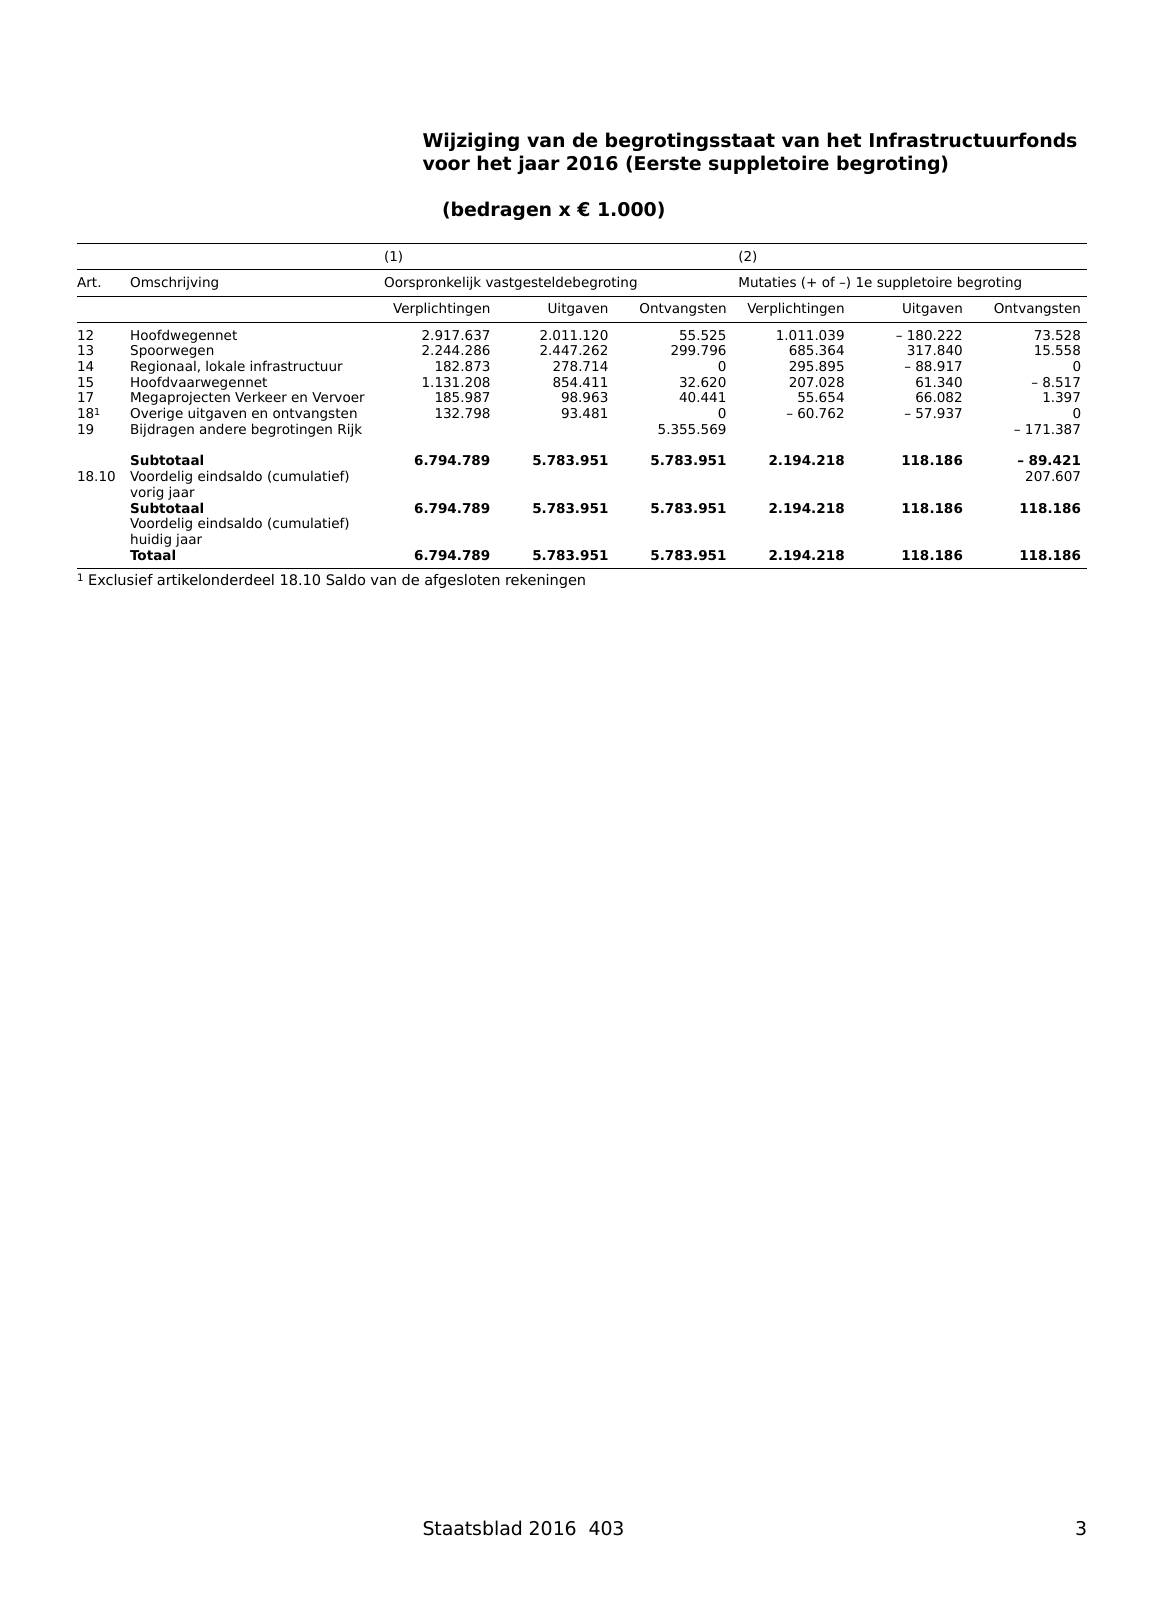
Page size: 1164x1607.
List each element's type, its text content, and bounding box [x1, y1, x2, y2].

table_cell 13 [77, 343, 124, 359]
table_cell 5.783.951 [496, 548, 614, 568]
table_cell Megaprojecten Verkeer en Vervoer [124, 390, 378, 406]
table_cell [614, 516, 732, 548]
table_cell – 180.222 [850, 323, 968, 343]
table_cell 0 [614, 406, 732, 422]
table_cell 2.194.218 [732, 500, 850, 516]
table_cell [77, 438, 124, 453]
table_cell 6.794.789 [378, 548, 496, 568]
table_cell [969, 516, 1087, 548]
table_cell 61.340 [850, 375, 968, 390]
table_cell 66.082 [850, 390, 968, 406]
table_cell 132.798 [378, 406, 496, 422]
table_cell Voordelig eindsaldo (cumulatief) vorig jaar [124, 469, 378, 500]
table_cell 181 [77, 406, 124, 422]
table_cell 118.186 [969, 548, 1087, 568]
table_cell – 8.517 [969, 375, 1087, 390]
table_cell 2.194.218 [732, 453, 850, 469]
table_cell 5.783.951 [496, 500, 614, 516]
table_cell Bijdragen andere begrotingen Rijk [124, 422, 378, 437]
table_cell [850, 516, 968, 548]
table_cell 55.525 [614, 323, 732, 343]
table_cell 18.10 [77, 469, 124, 500]
table_header [77, 244, 124, 269]
table_cell Hoofdvaarwegennet [124, 375, 378, 390]
table_cell [124, 297, 378, 322]
table_cell 5.783.951 [614, 500, 732, 516]
table_cell Omschrijving [124, 270, 378, 296]
table_cell 14 [77, 359, 124, 374]
table_cell [77, 516, 124, 548]
table_cell 207.607 [969, 469, 1087, 500]
table_cell 1.397 [969, 390, 1087, 406]
table_cell 6.794.789 [378, 500, 496, 516]
table_cell [850, 422, 968, 437]
table_cell 299.796 [614, 343, 732, 359]
table_cell 17 [77, 390, 124, 406]
table_cell 295.895 [732, 359, 850, 374]
table_cell 118.186 [969, 500, 1087, 516]
table_cell – 88.917 [850, 359, 968, 374]
table_cell 685.364 [732, 343, 850, 359]
table_cell 2.244.286 [378, 343, 496, 359]
table_cell [378, 516, 496, 548]
table_cell Subtotaal [124, 500, 378, 516]
table_cell – 89.421 [969, 453, 1087, 469]
table_cell Verplichtingen [732, 297, 850, 322]
table_cell 6.794.789 [378, 453, 496, 469]
table_cell Overige uitgaven en ontvangsten [124, 406, 378, 422]
table_cell 854.411 [496, 375, 614, 390]
table_cell [732, 469, 850, 500]
table_cell – 171.387 [969, 422, 1087, 437]
table_cell [378, 422, 496, 437]
table_cell 73.528 [969, 323, 1087, 343]
table_cell Uitgaven [496, 297, 614, 322]
table_cell 5.783.951 [614, 453, 732, 469]
table_cell 5.355.569 [614, 422, 732, 437]
table_cell Uitgaven [850, 297, 968, 322]
table_header (1) [378, 244, 732, 269]
table_cell Verplichtingen [378, 297, 496, 322]
table_cell 40.441 [614, 390, 732, 406]
table_cell 55.654 [732, 390, 850, 406]
table_header [124, 244, 378, 269]
table_cell 207.028 [732, 375, 850, 390]
table_cell Ontvangsten [969, 297, 1087, 322]
table_cell 98.963 [496, 390, 614, 406]
table_cell – 57.937 [850, 406, 968, 422]
table_cell 118.186 [850, 453, 968, 469]
table_cell Totaal [124, 548, 378, 568]
table_cell 5.783.951 [496, 453, 614, 469]
table_cell [124, 438, 378, 453]
table_cell 5.783.951 [614, 548, 732, 568]
table_cell 278.714 [496, 359, 614, 374]
table_cell 0 [969, 406, 1087, 422]
table_cell Hoofdwegennet [124, 323, 378, 343]
table_cell Regionaal, lokale infrastructuur [124, 359, 378, 374]
table_cell 2.447.262 [496, 343, 614, 359]
table_cell [77, 500, 124, 516]
table_cell [77, 548, 124, 568]
table_cell [732, 516, 850, 548]
table_cell Voordelig eindsaldo (cumulatief) huidig jaar [124, 516, 378, 548]
table_cell Subtotaal [124, 453, 378, 469]
subtitle Wijziging van de begrotingsstaat van het Infrastructuurfonds voor het jaar 2016 (Eerste suppletoire begroting) [422, 130, 1087, 174]
table_cell [732, 422, 850, 437]
table_cell Art. [77, 270, 124, 296]
table_cell 93.481 [496, 406, 614, 422]
table_cell 1.011.039 [732, 323, 850, 343]
table_cell [378, 469, 496, 500]
table_cell 0 [969, 359, 1087, 374]
table_cell 182.873 [378, 359, 496, 374]
table_cell [77, 453, 124, 469]
table_cell 185.987 [378, 390, 496, 406]
table_cell Mutaties (+ of –) 1e suppletoire begroting [732, 270, 1087, 296]
table_cell 317.840 [850, 343, 968, 359]
table_cell 19 [77, 422, 124, 437]
table_cell [850, 469, 968, 500]
table_cell [850, 438, 968, 453]
table_cell [614, 469, 732, 500]
table_cell Ontvangsten [614, 297, 732, 322]
table_cell 15.558 [969, 343, 1087, 359]
table_cell 1.131.208 [378, 375, 496, 390]
table_cell 118.186 [850, 548, 968, 568]
table_cell 0 [614, 359, 732, 374]
table_cell [614, 438, 732, 453]
table_cell 118.186 [850, 500, 968, 516]
table_cell 15 [77, 375, 124, 390]
table_cell 2.194.218 [732, 548, 850, 568]
table_cell [496, 516, 614, 548]
text (bedragen x € 1.000) [422, 199, 1087, 221]
table_cell 12 [77, 323, 124, 343]
table_cell Oorspronkelijk vastgesteldebegroting [378, 270, 732, 296]
table_header (2) [732, 244, 1087, 269]
table_cell [77, 297, 124, 322]
table_cell [732, 438, 850, 453]
table_cell [496, 438, 614, 453]
table_cell [378, 438, 496, 453]
table_cell 1 Exclusief artikelonderdeel 18.10 Saldo van de afgesloten rekeningen [77, 569, 1087, 589]
table_cell – 60.762 [732, 406, 850, 422]
table_cell [496, 422, 614, 437]
table_cell [496, 469, 614, 500]
table_cell 2.011.120 [496, 323, 614, 343]
table_cell Spoorwegen [124, 343, 378, 359]
table_cell [969, 438, 1087, 453]
table_cell 2.917.637 [378, 323, 496, 343]
table_cell 32.620 [614, 375, 732, 390]
